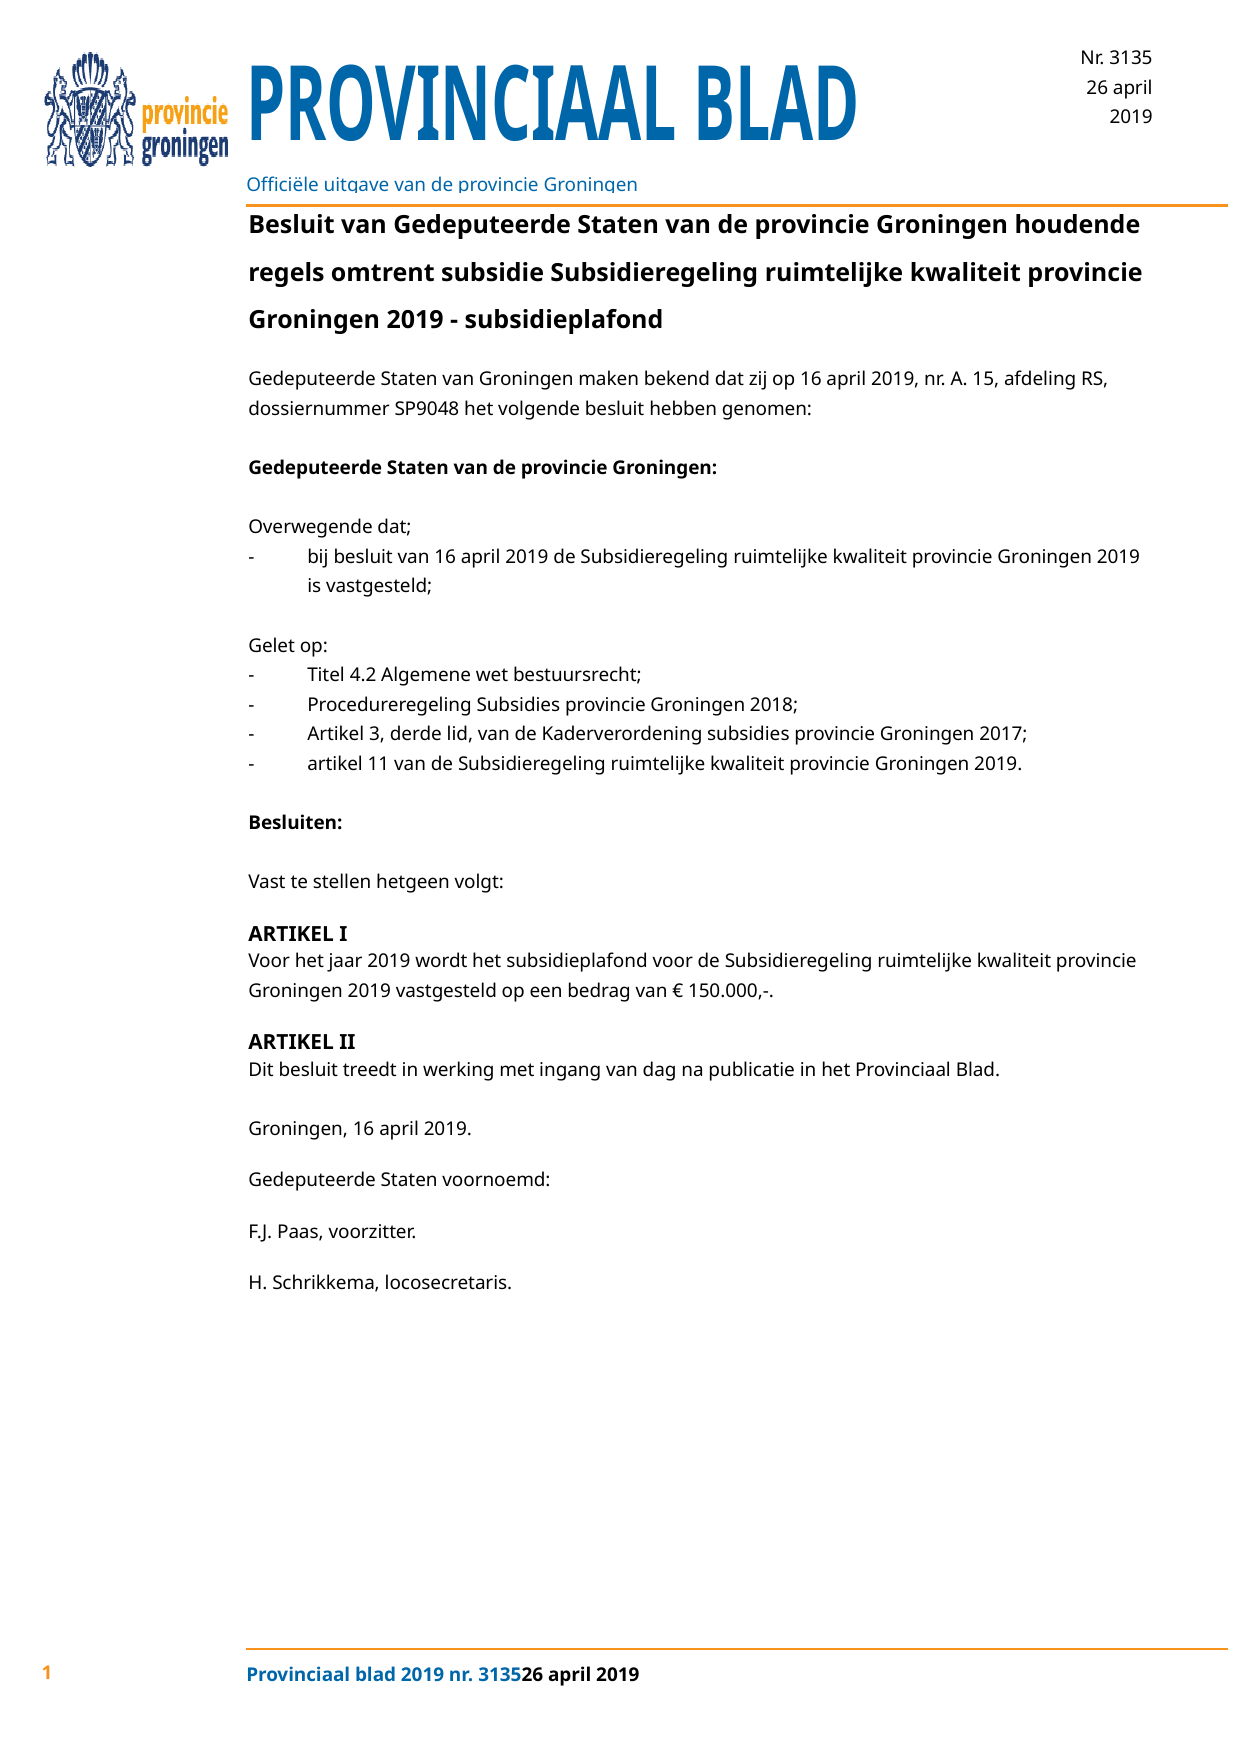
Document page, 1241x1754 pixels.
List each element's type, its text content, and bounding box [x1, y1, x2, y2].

text Groningen, 16 april 2019. [248, 1115, 1152, 1141]
text Voor het jaar 2019 wordt het subsidieplafond voor de Subsidieregeling ruimtelijke kwaliteit provincie Groningen 2019 vastgesteld op een bedrag van € 150.000,-. [248, 947, 1152, 1003]
list Procedureregeling Subsidies provincie Groningen 2018; [248, 691, 1152, 717]
text Besluit van Gedeputeerde Staten van de provincie Groningen houdende regels omtrent subsidie Subsidieregeling ruimtelijke kwaliteit provincie Groningen 2019 - subsidieplafond [248, 207, 1152, 336]
list Artikel 3, derde lid, van de Kaderverordening subsidies provincie Groningen 2017; [248, 721, 1152, 746]
text Gedeputeerde Staten van Groningen maken bekend dat zij op 16 april 2019, nr. A. 15, afdeling RS, dossiernummer SP9048 het volgende besluit hebben genomen: [248, 366, 1152, 421]
picture [41, 47, 231, 172]
text Besluiten: [248, 809, 1152, 835]
text F.J. Paas, voorzitter. [248, 1218, 1152, 1243]
text Vast te stellen hetgeen volgt: [248, 868, 1152, 894]
text Overwegende dat; [248, 513, 1152, 539]
list bij besluit van 16 april 2019 de Subsidieregeling ruimtelijke kwaliteit provincie Groningen 2019 is vastgesteld; [248, 543, 1152, 598]
text ARTIKEL II [248, 1027, 1152, 1056]
list artikel 11 van de Subsidieregeling ruimtelijke kwaliteit provincie Groningen 2019. [248, 750, 1152, 776]
text ARTIKEL I [248, 919, 1152, 947]
list Titel 4.2 Algemene wet bestuursrecht; [248, 661, 1152, 687]
text Gedeputeerde Staten van de provincie Groningen: [248, 454, 1152, 480]
text H. Schrikkema, locosecretaris. [248, 1269, 1152, 1295]
text Gelet op: [248, 632, 1152, 657]
text Gedeputeerde Staten voornoemd: [248, 1166, 1152, 1192]
text Dit besluit treedt in werking met ingang van dag na publicatie in het Provinciaal Blad. [248, 1056, 1152, 1081]
